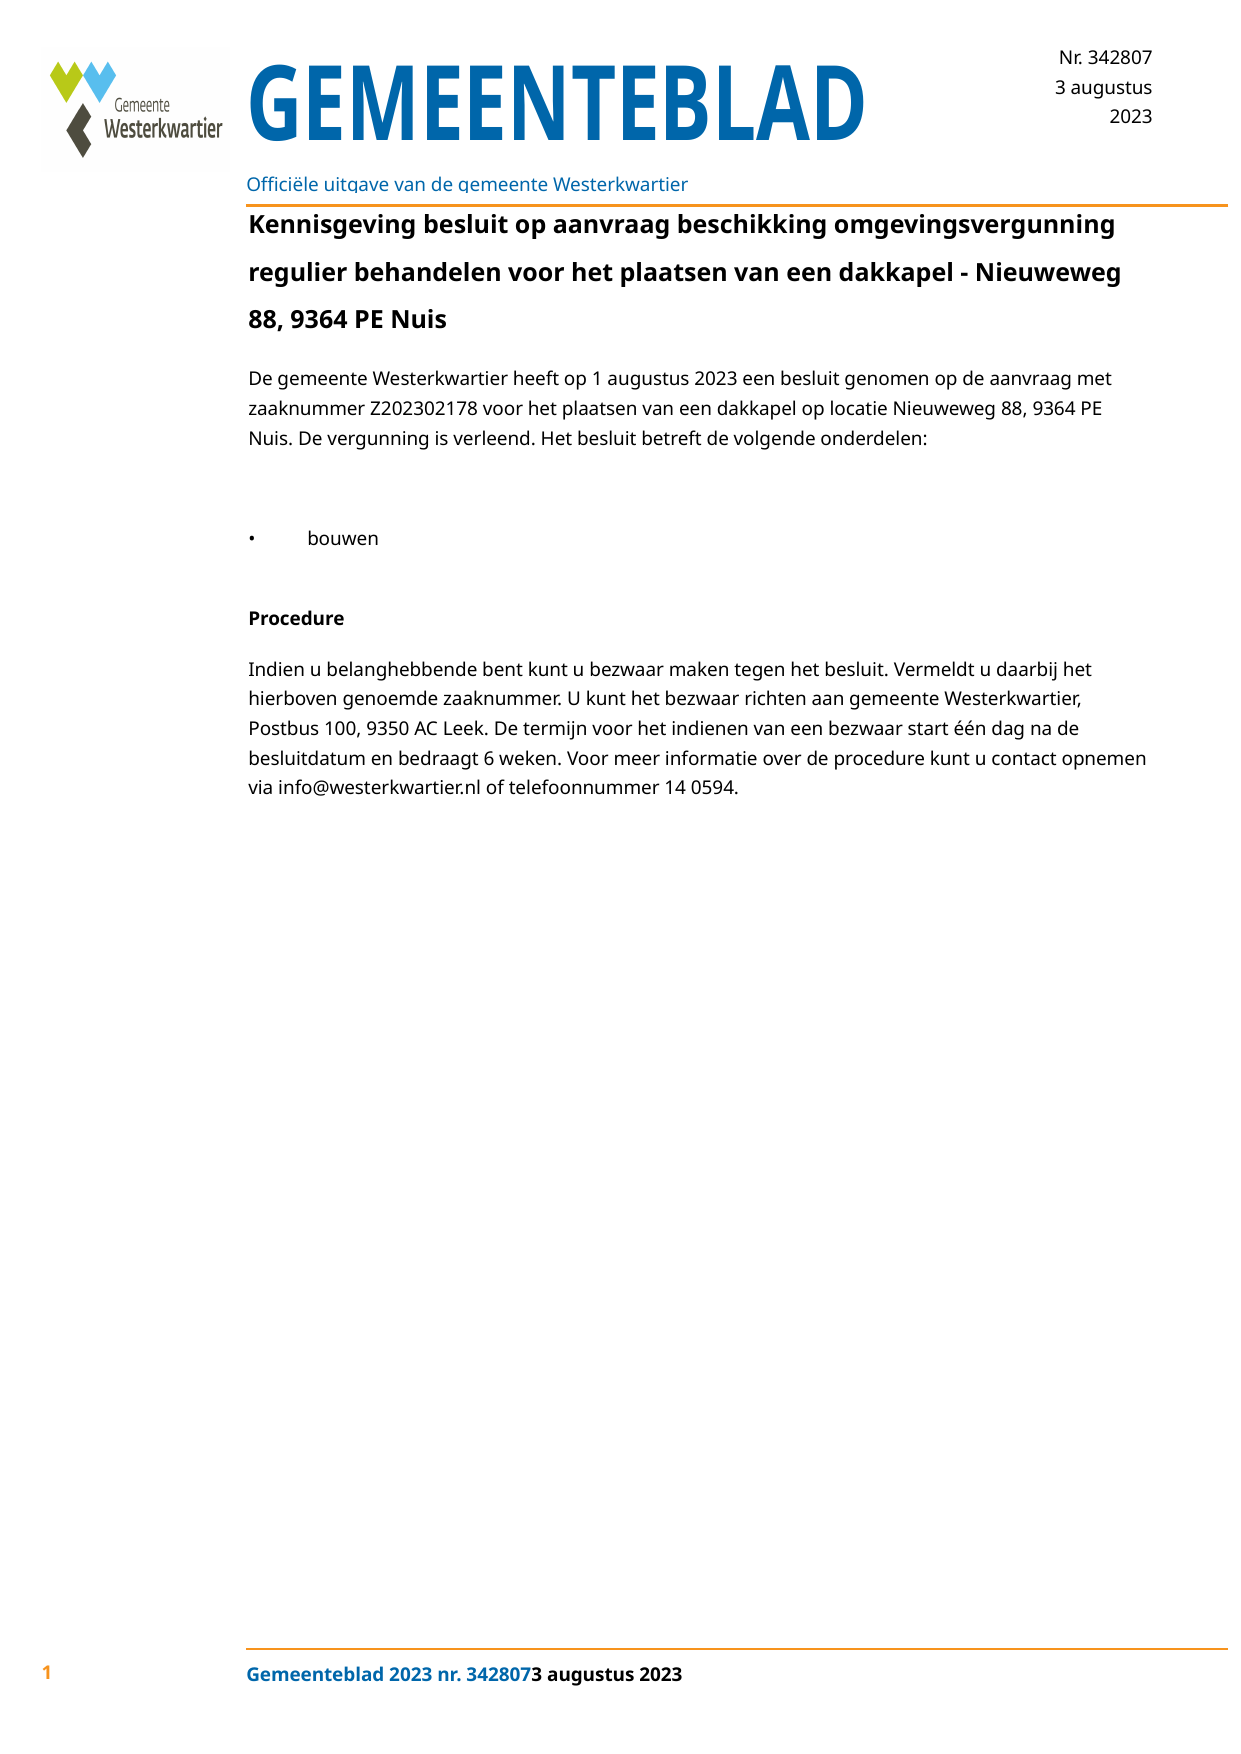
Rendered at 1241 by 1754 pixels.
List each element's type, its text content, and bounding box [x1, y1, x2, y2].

text De gemeente Westerkwartier heeft op 1 augustus 2023 een besluit genomen op de aanvraag met zaaknummer Z202302178 voor het plaatsen van een dakkapel op locatie Nieuweweg 88, 9364 PE Nuis. De vergunning is verleend. Het besluit betreft de volgende onderdelen: [248, 366, 1152, 450]
text Procedure [248, 606, 1152, 631]
text Indien u belanghebbende bent kunt u bezwaar maken tegen het besluit. Vermeldt u daarbij het hierboven genoemde zaaknummer. U kunt het bezwaar richten aan gemeente Westerkwartier, Postbus 100, 9350 AC Leek. De termijn voor het indienen van een bezwaar start één dag na de besluitdatum en bedraagt 6 weken. Voor meer informatie over de procedure kunt u contact opnemen via info@westerkwartier.nl of telefoonnummer 14 0594. [248, 656, 1152, 800]
list bouwen [248, 526, 1152, 551]
picture [41, 47, 231, 172]
text Kennisgeving besluit op aanvraag beschikking omgevingsvergunning regulier behandelen voor het plaatsen van een dakkapel - Nieuweweg 88, 9364 PE Nuis [248, 207, 1152, 336]
